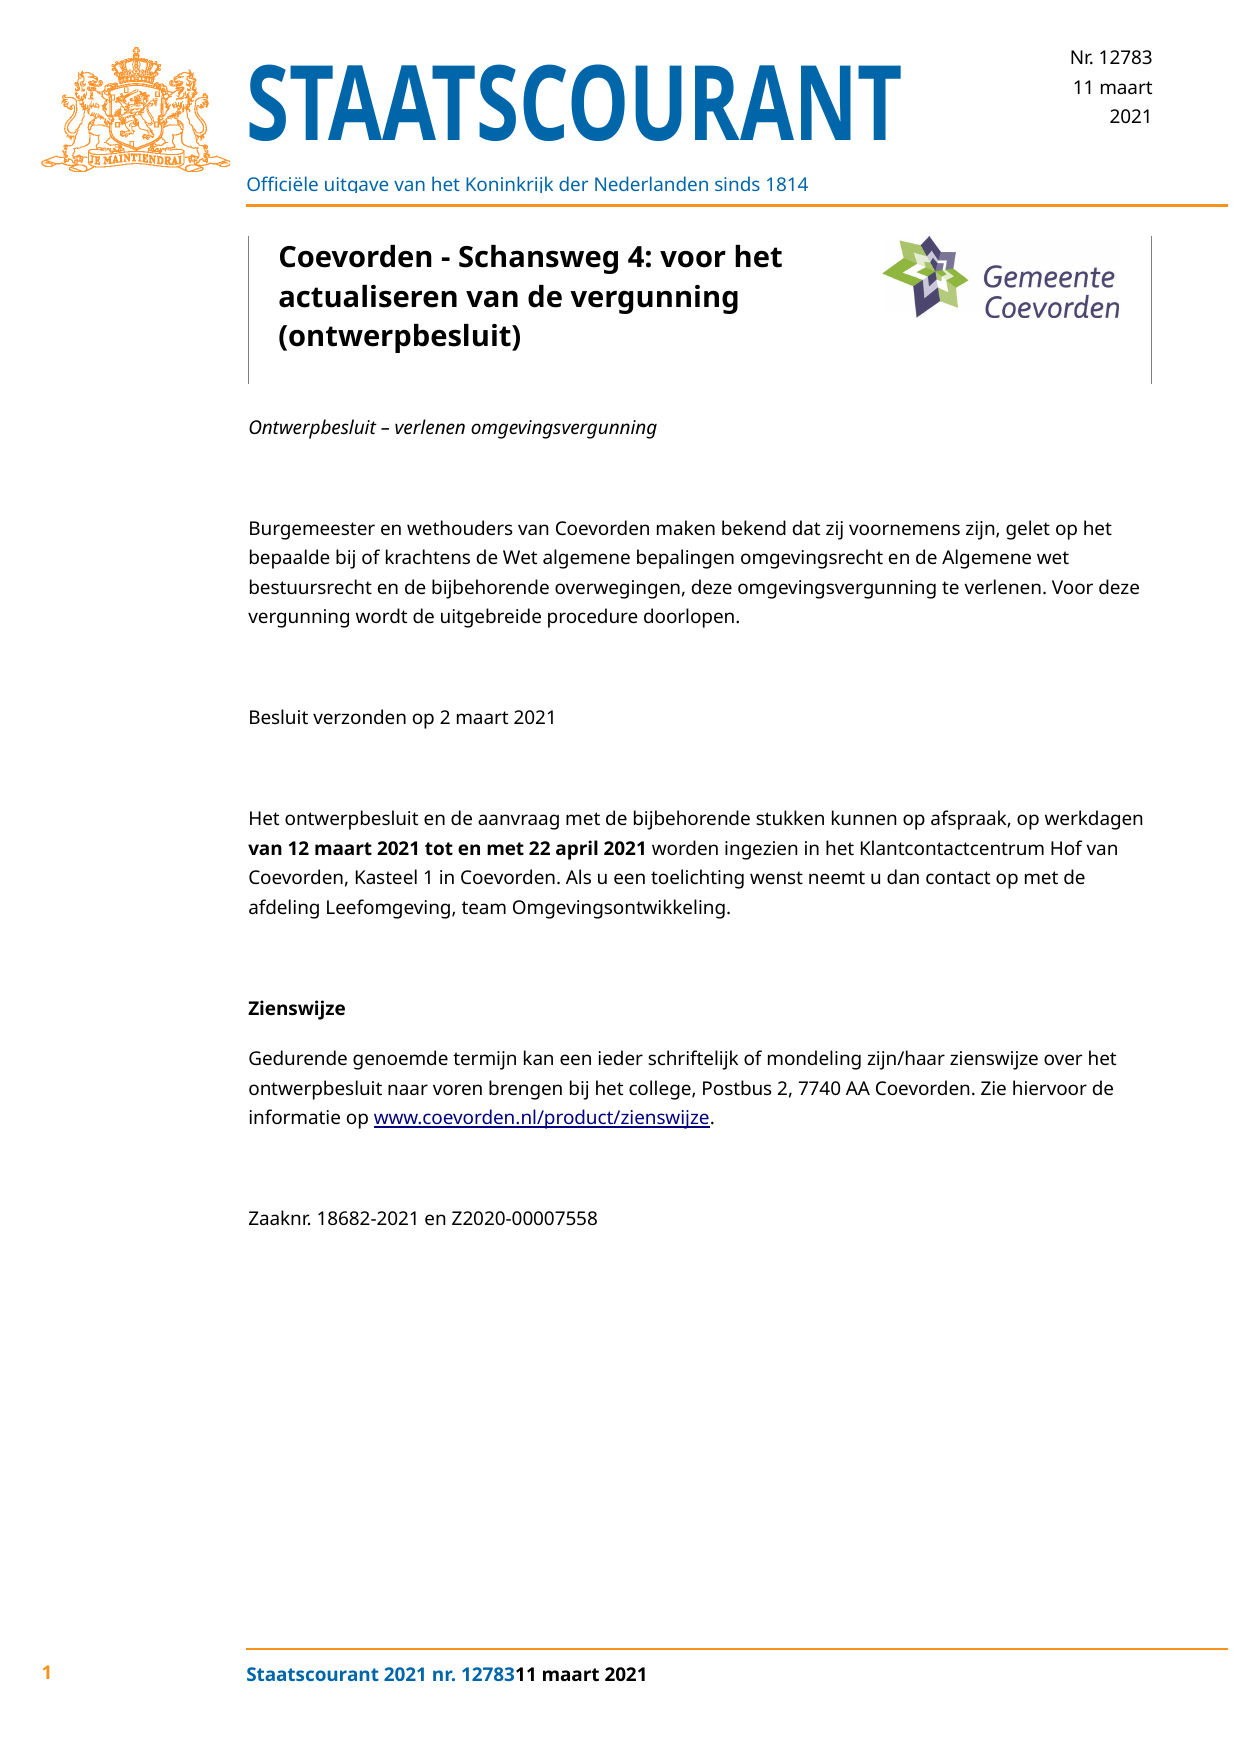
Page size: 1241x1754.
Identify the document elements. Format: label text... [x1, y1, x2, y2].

text Het ontwerpbesluit en de aanvraag met de bijbehorende stukken kunnen op afspraak, op werkdagen van 12 maart 2021 tot en met 22 april 2021 worden ingezien in het Klantcontactcentrum Hof van Coevorden, Kasteel 1 in Coevorden. Als u een toelichting wenst neemt u dan contact op met de afdeling Leefomgeving, team Omgevingsontwikkeling. [248, 805, 1152, 920]
text Zaaknr. 18682-2021 en Z2020-00007558 [248, 1205, 1152, 1231]
text Zienswijze [248, 995, 1152, 1021]
text Gedurende genoemde termijn kan een ieder schriftelijk of mondeling zijn/haar zienswijze over het ontwerpbesluit naar voren brengen bij het college, Postbus 2, 7740 AA Coevorden. Zie hiervoor de informatie op www.coevorden.nl/product/zienswijze. [248, 1045, 1152, 1130]
text Ontwerpbesluit – verlenen omgevingsvergunning [248, 414, 1152, 440]
table_header Coevorden - Schansweg 4: voor het actualiseren van de vergunning (ontwerpbesluit) [249, 236, 850, 384]
text Burgemeester en wethouders van Coevorden maken bekend dat zij voornemens zijn, gelet op het bepaalde bij of krachtens de Wet algemene bepalingen omgevingsrecht en de Algemene wet bestuursrecht en de bijbehorende overwegingen, deze omgevingsvergunning te verlenen. Voor deze vergunning wordt de uitgebreide procedure doorlopen. [248, 515, 1152, 629]
table_header [850, 236, 1151, 384]
picture [41, 47, 231, 172]
text Besluit verzonden op 2 maart 2021 [248, 704, 1152, 730]
picture [882, 236, 1119, 318]
